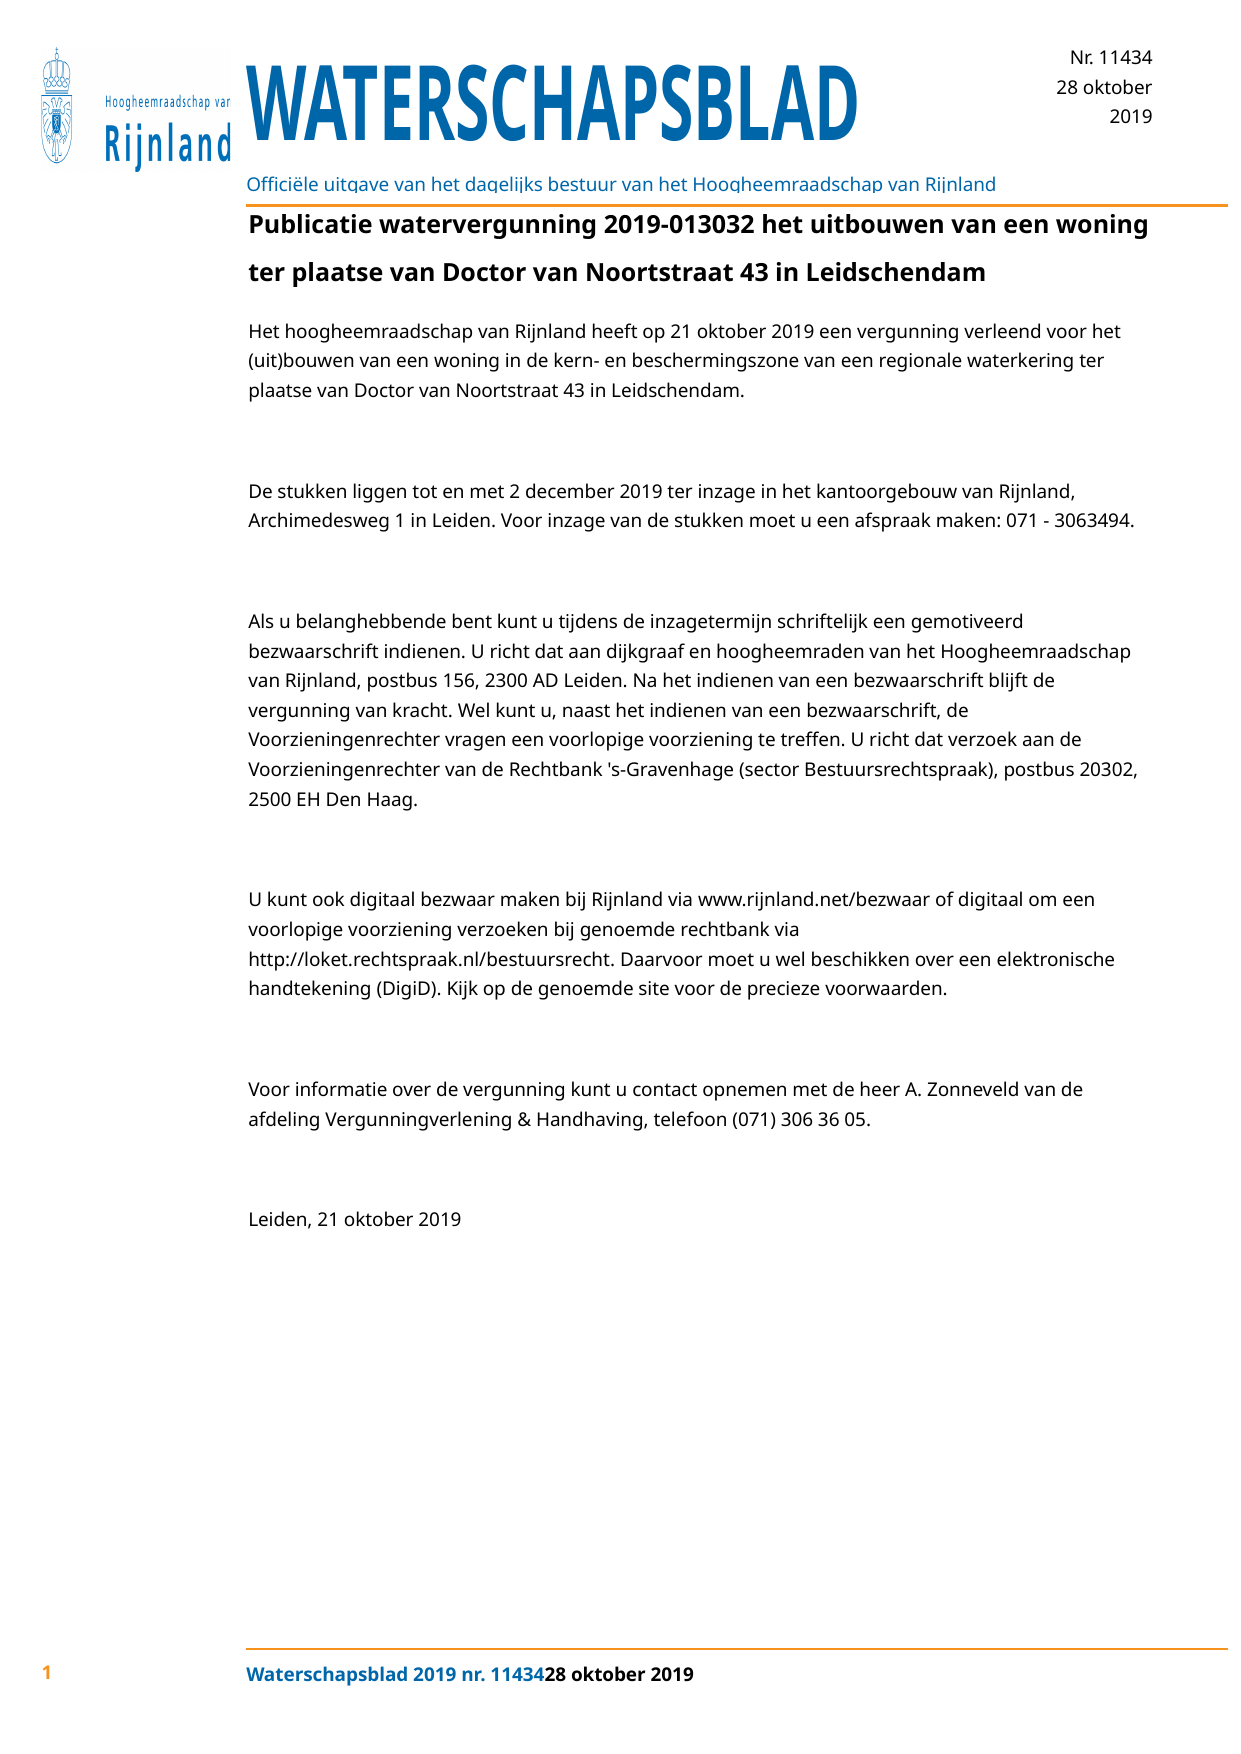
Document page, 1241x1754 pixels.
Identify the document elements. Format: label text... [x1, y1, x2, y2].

text Het hoogheemraadschap van Rijnland heeft op 21 oktober 2019 een vergunning verleend voor het (uit)bouwen van een woning in de kern- en beschermingszone van een regionale waterkering ter plaatse van Doctor van Noortstraat 43 in Leidschendam. [248, 318, 1152, 403]
text De stukken liggen tot en met 2 december 2019 ter inzage in het kantoorgebouw van Rijnland, Archimedesweg 1 in Leiden. Voor inzage van de stukken moet u een afspraak maken: 071 - 3063494. [248, 478, 1152, 533]
text Publicatie watervergunning 2019-013032 het uitbouwen van een woning ter plaatse van Doctor van Noortstraat 43 in Leidschendam [248, 207, 1152, 288]
text Leiden, 21 oktober 2019 [248, 1207, 1152, 1232]
picture [41, 47, 231, 172]
text Voor informatie over de vergunning kunt u contact opnemen met de heer A. Zonneveld van de afdeling Vergunningverlening & Handhaving, telefoon (071) 306 36 05. [248, 1076, 1152, 1132]
text Als u belanghebbende bent kunt u tijdens de inzagetermijn schriftelijk een gemotiveerd bezwaarschrift indienen. U richt dat aan dijkgraaf en hoogheemraden van het Hoogheemraadschap van Rijnland, postbus 156, 2300 AD Leiden. Na het indienen van een bezwaarschrift blijft de vergunning van kracht. Wel kunt u, naast het indienen van een bezwaarschrift, de Voorzieningenrechter vragen een voorlopige voorziening te treffen. U richt dat verzoek aan de Voorzieningenrechter van de Rechtbank 's-Gravenhage (sector Bestuursrechtspraak), postbus 20302, 2500 EH Den Haag. [248, 608, 1152, 812]
text U kunt ook digitaal bezwaar maken bij Rijnland via www.rijnland.net/bezwaar of digitaal om een voorlopige voorziening verzoeken bij genoemde rechtbank via http://loket.rechtspraak.nl/bestuursrecht. Daarvoor moet u wel beschikken over een elektronische handtekening (DigiD). Kijk op de genoemde site voor de precieze voorwaarden. [248, 887, 1152, 1001]
